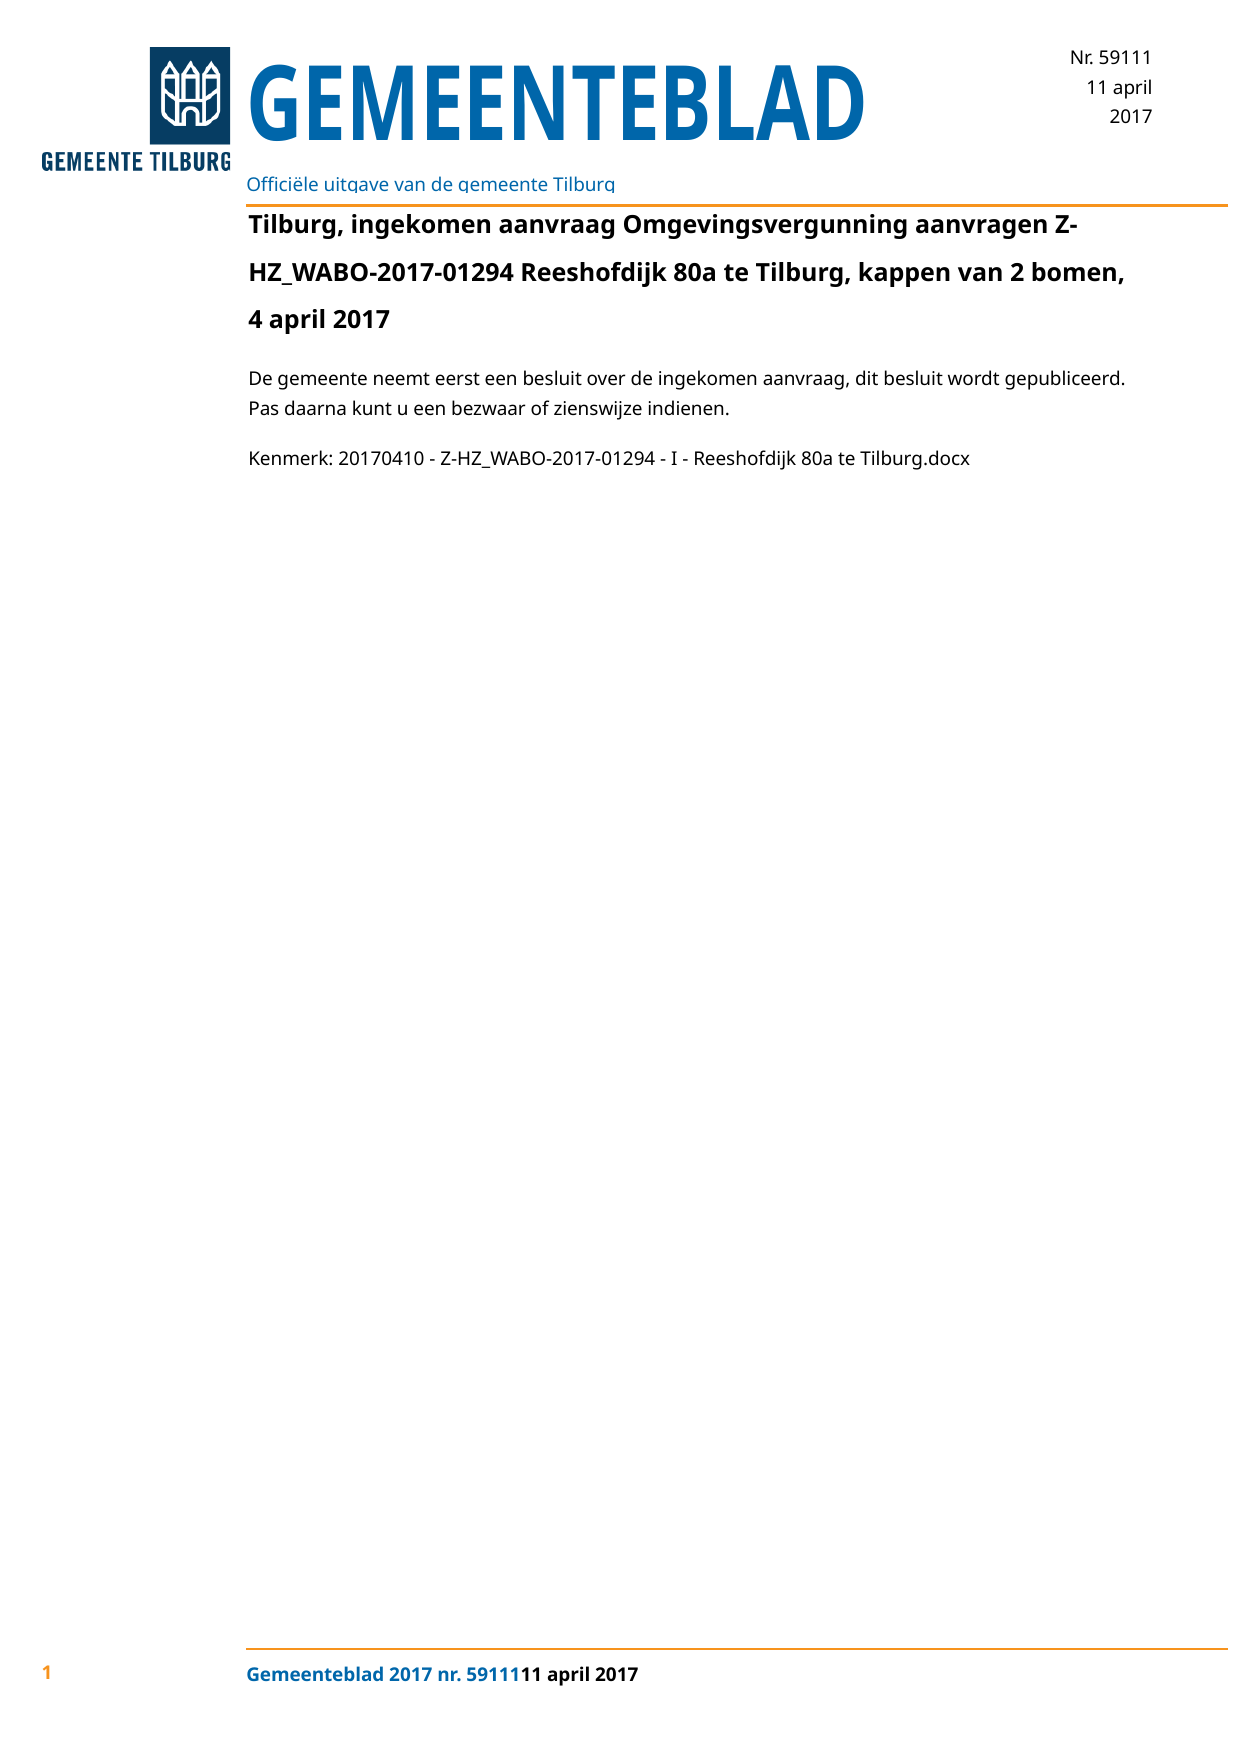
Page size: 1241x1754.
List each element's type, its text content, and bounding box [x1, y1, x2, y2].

text Tilburg, ingekomen aanvraag Omgevingsvergunning aanvragen Z-HZ_WABO-2017-01294 Reeshofdijk 80a te Tilburg, kappen van 2 bomen, 4 april 2017 [248, 207, 1152, 336]
text De gemeente neemt eerst een besluit over de ingekomen aanvraag, dit besluit wordt gepubliceerd. Pas daarna kunt u een bezwaar of zienswijze indienen. [248, 366, 1152, 421]
picture [41, 47, 231, 172]
text Kenmerk: 20170410 - Z-HZ_WABO-2017-01294 - I - Reeshofdijk 80a te Tilburg.docx [248, 446, 1152, 471]
